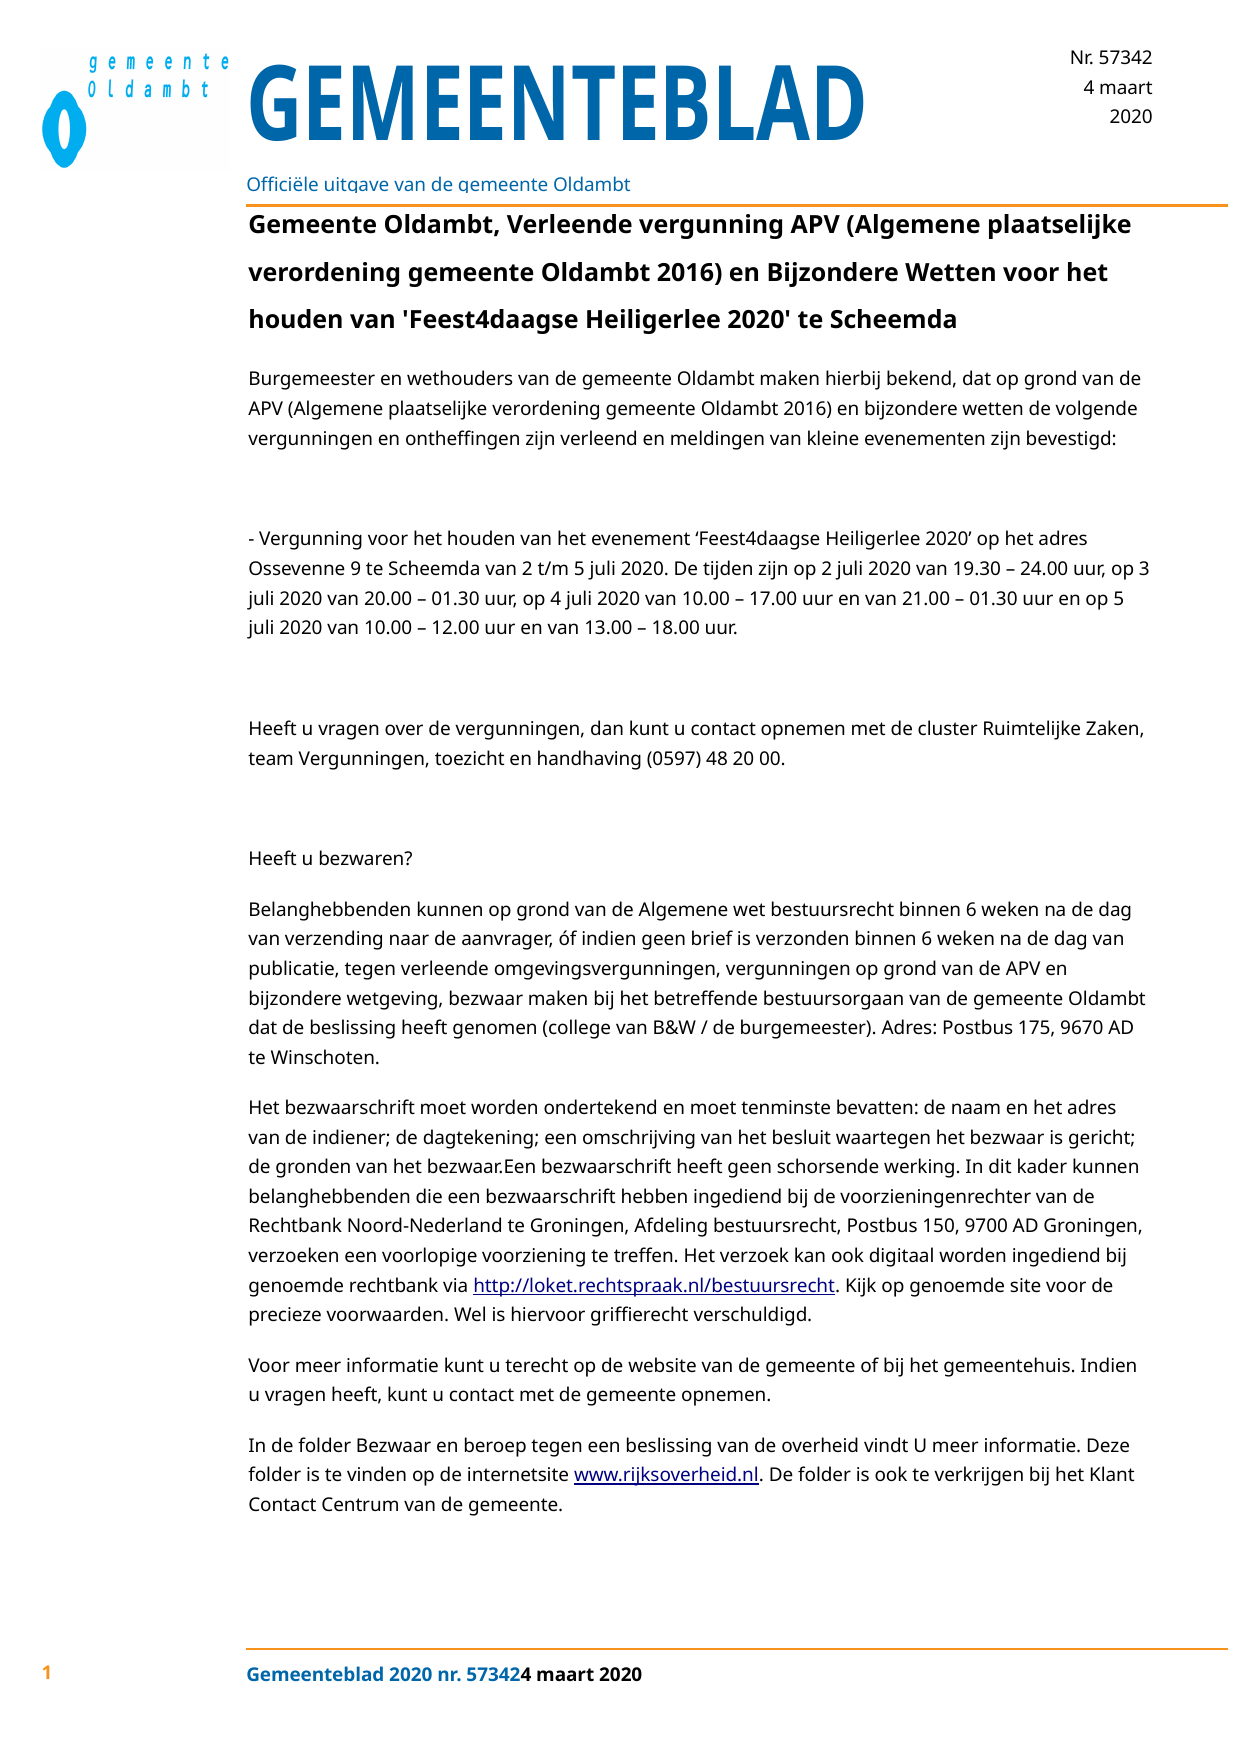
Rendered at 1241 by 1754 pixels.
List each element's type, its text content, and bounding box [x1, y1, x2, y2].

picture [41, 47, 231, 172]
text Gemeente Oldambt, Verleende vergunning APV (Algemene plaatselijke verordening gemeente Oldambt 2016) en Bijzondere Wetten voor het houden van 'Feest4daagse Heiligerlee 2020' te Scheemda [248, 207, 1152, 336]
text In de folder Bezwaar en beroep tegen een beslissing van de overheid vindt U meer informatie. Deze folder is te vinden op de internetsite www.rijksoverheid.nl. De folder is ook te verkrijgen bij het Klant Contact Centrum van de gemeente. [248, 1432, 1152, 1517]
text Heeft u bezwaren? [248, 846, 1152, 871]
text Burgemeester en wethouders van de gemeente Oldambt maken hierbij bekend, dat op grond van de APV (Algemene plaatselijke verordening gemeente Oldambt 2016) en bijzondere wetten de volgende vergunningen en ontheffingen zijn verleend en meldingen van kleine evenementen zijn bevestigd: [248, 366, 1152, 450]
text Heeft u vragen over de vergunningen, dan kunt u contact opnemen met de cluster Ruimtelijke Zaken, team Vergunningen, toezicht en handhaving (0597) 48 20 00. [248, 715, 1152, 770]
text Voor meer informatie kunt u terecht op de website van de gemeente of bij het gemeentehuis. Indien u vragen heeft, kunt u contact met de gemeente opnemen. [248, 1352, 1152, 1407]
text Het bezwaarschrift moet worden ondertekend en moet tenminste bevatten: de naam en het adres van de indiener; de dagtekening; een omschrijving van het besluit waartegen het bezwaar is gericht; de gronden van het bezwaar.Een bezwaarschrift heeft geen schorsende werking. In dit kader kunnen belanghebbenden die een bezwaarschrift hebben ingediend bij de voorzieningenrechter van de Rechtbank Noord-Nederland te Groningen, Afdeling bestuursrecht, Postbus 150, 9700 AD Groningen, verzoeken een voorlopige voorziening te treffen. Het verzoek kan ook digitaal worden ingediend bij genoemde rechtbank via http://loket.rechtspraak.nl/bestuursrecht. Kijk op genoemde site voor de precieze voorwaarden. Wel is hiervoor griffierecht verschuldigd. [248, 1094, 1152, 1327]
text Belanghebbenden kunnen op grond van de Algemene wet bestuursrecht binnen 6 weken na de dag van verzending naar de aanvrager, óf indien geen brief is verzonden binnen 6 weken na de dag van publicatie, tegen verleende omgevingsvergunningen, vergunningen op grond van de APV en bijzondere wetgeving, bezwaar maken bij het betreffende bestuursorgaan van de gemeente Oldambt dat de beslissing heeft genomen (college van B&W / de burgemeester). Adres: Postbus 175, 9670 AD te Winschoten. [248, 896, 1152, 1069]
text - Vergunning voor het houden van het evenement ‘Feest4daagse Heiligerlee 2020’ op het adres Ossevenne 9 te Scheemda van 2 t/m 5 juli 2020. De tijden zijn op 2 juli 2020 van 19.30 – 24.00 uur, op 3 juli 2020 van 20.00 – 01.30 uur, op 4 juli 2020 van 10.00 – 17.00 uur en van 21.00 – 01.30 uur en op 5 juli 2020 van 10.00 – 12.00 uur en van 13.00 – 18.00 uur. [248, 526, 1152, 640]
